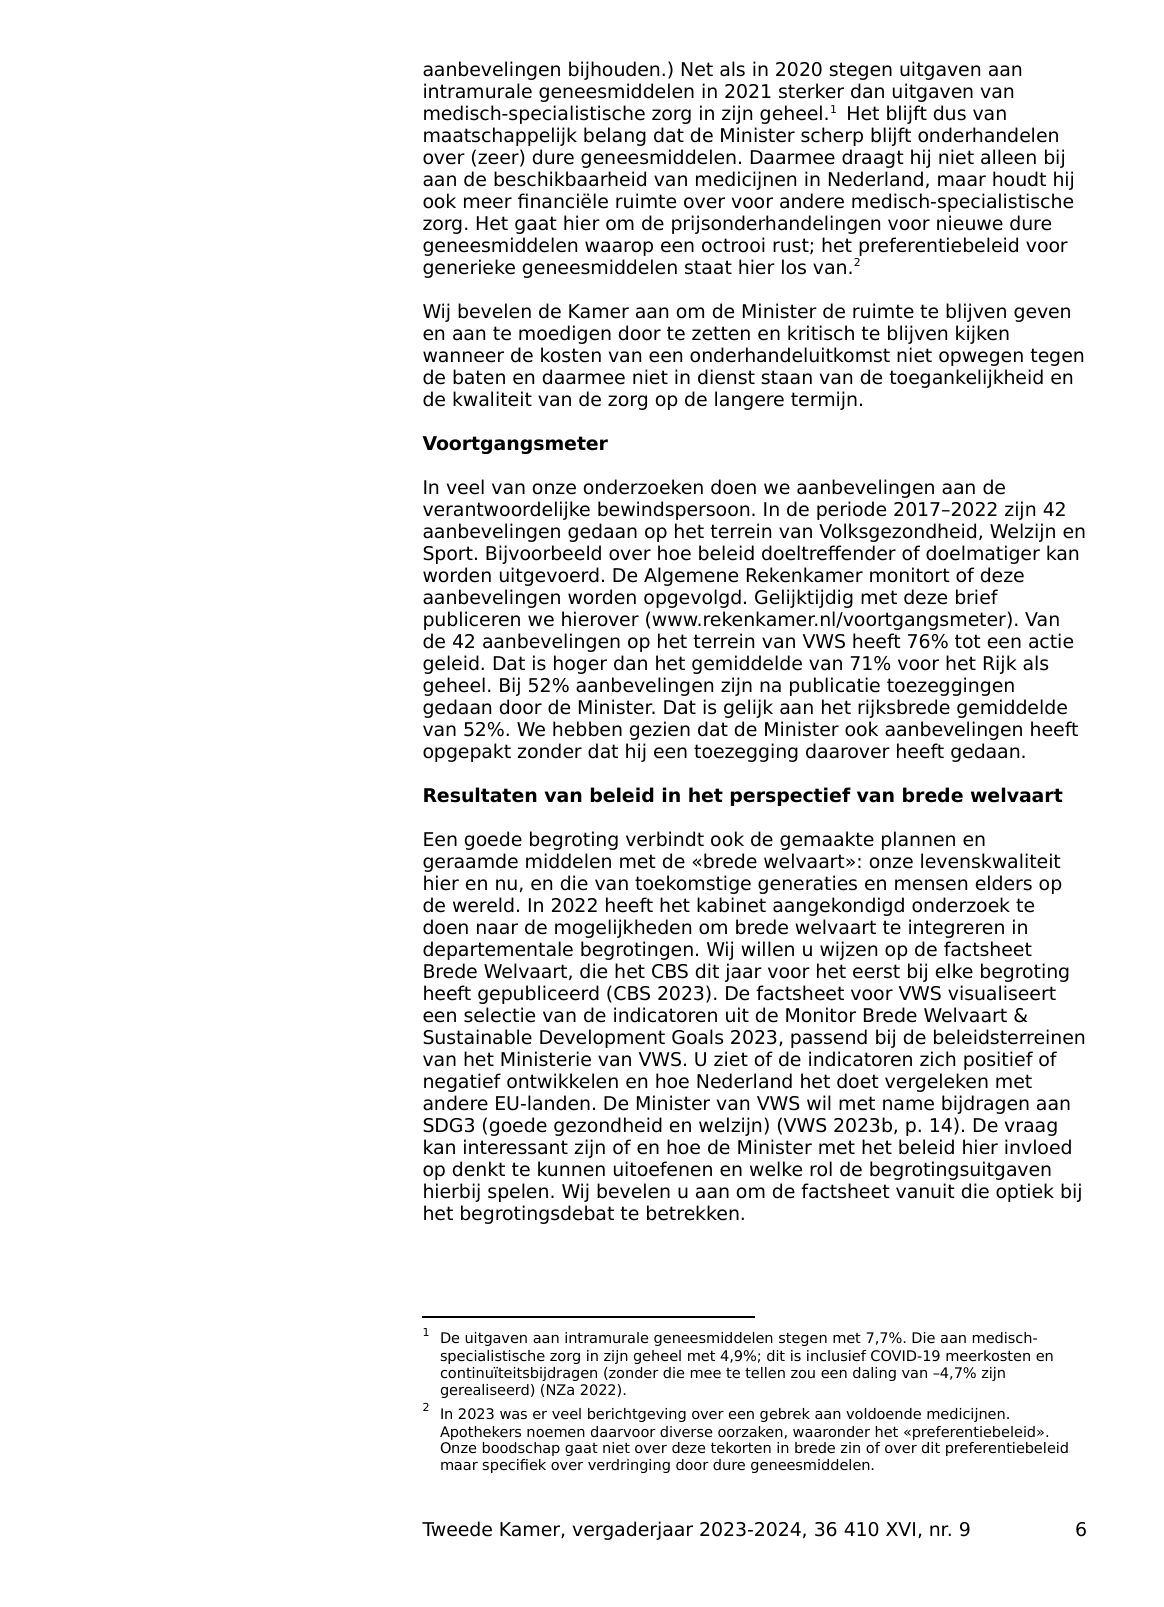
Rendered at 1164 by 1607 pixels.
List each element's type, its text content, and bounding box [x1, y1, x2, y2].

text In 2023 was er veel berichtgeving over een gebrek aan voldoende medicijnen. Apothekers noemen daarvoor diverse oorzaken, waaronder het «preferentiebeleid». Onze boodschap gaat niet over deze tekorten in brede zin of over dit preferentiebeleid maar specifiek over verdringing door dure geneesmiddelen. [422, 1402, 1087, 1474]
subtitle Voortgangsmeter [422, 433, 1087, 455]
text Wij bevelen de Kamer aan om de Minister de ruimte te blijven geven en aan te moedigen door te zetten en kritisch te blijven kijken wanneer de kosten van een onderhandeluitkomst niet opwegen tegen de baten en daarmee niet in dienst staan van de toegankelijkheid en de kwaliteit van de zorg op de langere termijn. [422, 301, 1087, 411]
text aanbevelingen bijhouden.) Net als in 2020 stegen uitgaven aan intramurale geneesmiddelen in 2021 sterker dan uitgaven van medisch-specialistische zorg in zijn geheel. Het blijft dus van maatschappelijk belang dat de Minister scherp blijft onderhandelen over (zeer) dure geneesmiddelen. Daarmee draagt hij niet alleen bij aan de beschikbaarheid van medicijnen in Nederland, maar houdt hij ook meer financiële ruimte over voor andere medisch-specialistische zorg. Het gaat hier om de prijsonderhandelingen voor nieuwe dure geneesmiddelen waarop een octrooi rust; het preferentiebeleid voor generieke geneesmiddelen staat hier los van. [422, 59, 1087, 279]
text De uitgaven aan intramurale geneesmiddelen stegen met 7,7%. Die aan medisch-specialistische zorg in zijn geheel met 4,9%; dit is inclusief COVID-19 meerkosten en continuïteitsbijdragen (zonder die mee te tellen zou een daling van –4,7% zijn gerealiseerd) (NZa 2022). [422, 1326, 1087, 1399]
text Een goede begroting verbindt ook de gemaakte plannen en geraamde middelen met de «brede welvaart»: onze levenskwaliteit hier en nu, en die van toekomstige generaties en mensen elders op de wereld. In 2022 heeft het kabinet aangekondigd onderzoek te doen naar de mogelijkheden om brede welvaart te integreren in departementale begrotingen. Wij willen u wijzen op de factsheet Brede Welvaart, die het CBS dit jaar voor het eerst bij elke begroting heeft gepubliceerd (CBS 2023). De factsheet voor VWS visualiseert een selectie van de indicatoren uit de Monitor Brede Welvaart & Sustainable Development Goals 2023, passend bij de beleidsterreinen van het Ministerie van VWS. U ziet of de indicatoren zich positief of negatief ontwikkelen en hoe Nederland het doet vergeleken met andere EU-landen. De Minister van VWS wil met name bijdragen aan SDG3 (goede gezondheid en welzijn) (VWS 2023b, p. 14). De vraag kan interessant zijn of en hoe de Minister met het beleid hier invloed op denkt te kunnen uitoefenen en welke rol de begrotingsuitgaven hierbij spelen. Wij bevelen u aan om de factsheet vanuit die optiek bij het begrotingsdebat te betrekken. [422, 829, 1087, 1225]
text In veel van onze onderzoeken doen we aanbevelingen aan de verantwoordelijke bewindspersoon. In de periode 2017–2022 zijn 42 aanbevelingen gedaan op het terrein van Volksgezondheid, Welzijn en Sport. Bijvoorbeeld over hoe beleid doeltreffender of doelmatiger kan worden uitgevoerd. De Algemene Rekenkamer monitort of deze aanbevelingen worden opgevolgd. Gelijktijdig met deze brief publiceren we hierover (www.rekenkamer.nl/voortgangsmeter). Van de 42 aanbevelingen op het terrein van VWS heeft 76% tot een actie geleid. Dat is hoger dan het gemiddelde van 71% voor het Rijk als geheel. Bij 52% aanbevelingen zijn na publicatie toezeggingen gedaan door de Minister. Dat is gelijk aan het rijksbrede gemiddelde van 52%. We hebben gezien dat de Minister ook aanbevelingen heeft opgepakt zonder dat hij een toezegging daarover heeft gedaan. [422, 477, 1087, 763]
subtitle Resultaten van beleid in het perspectief van brede welvaart [422, 785, 1087, 807]
